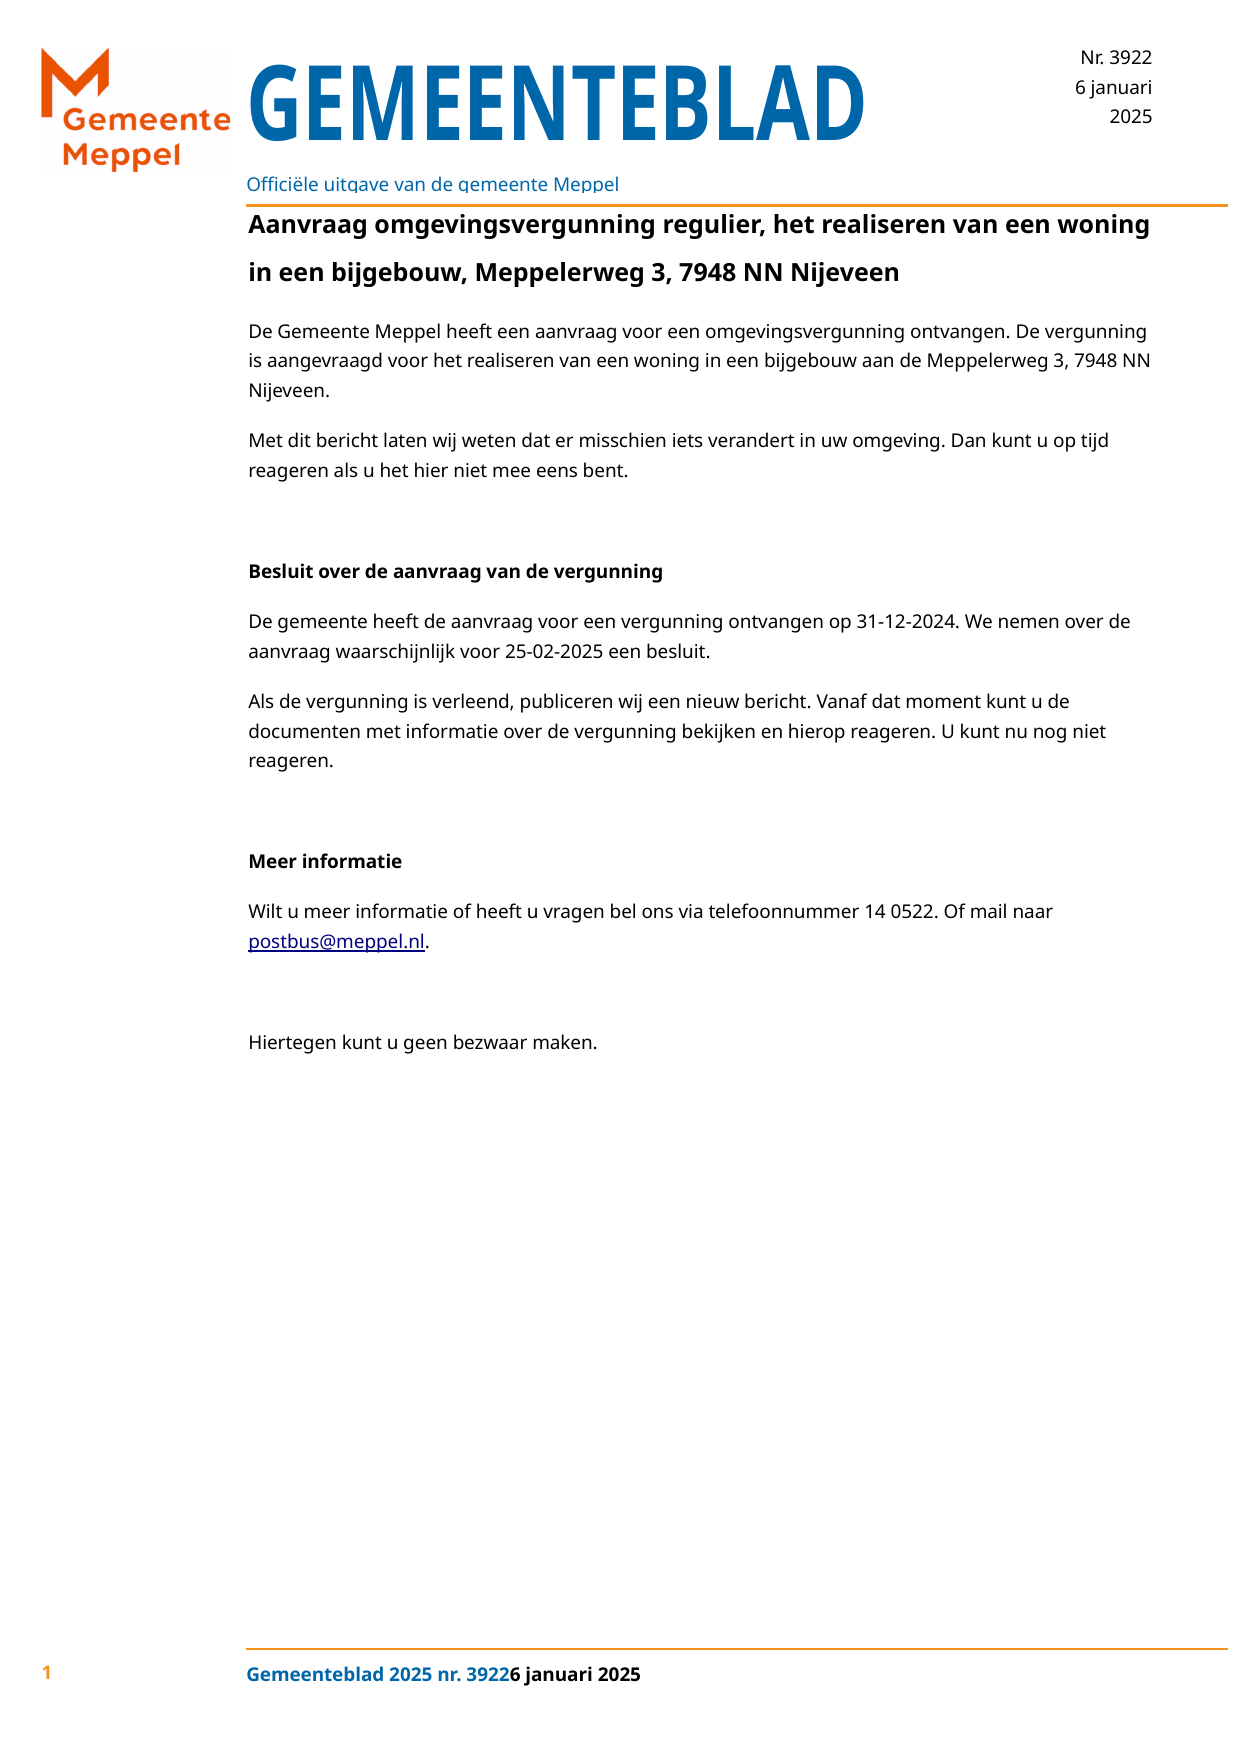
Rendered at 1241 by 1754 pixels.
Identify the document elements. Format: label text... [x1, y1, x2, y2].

text Hiertegen kunt u geen bezwaar maken. [248, 1029, 1152, 1055]
text Als de vergunning is verleend, publiceren wij een nieuw bericht. Vanaf dat moment kunt u de documenten met informatie over de vergunning bekijken en hierop reageren. U kunt nu nog niet reageren. [248, 688, 1152, 773]
text Meer informatie [248, 848, 1152, 874]
text Besluit over de aanvraag van de vergunning [248, 558, 1152, 584]
text Wilt u meer informatie of heeft u vragen bel ons via telefoonnummer 14 0522. Of mail naar postbus@meppel.nl. [248, 899, 1152, 954]
text Met dit bericht laten wij weten dat er misschien iets verandert in uw omgeving. Dan kunt u op tijd reageren als u het hier niet mee eens bent. [248, 427, 1152, 483]
picture [41, 47, 231, 172]
text Aanvraag omgevingsvergunning regulier, het realiseren van een woning in een bijgebouw, Meppelerweg 3, 7948 NN Nijeveen [248, 207, 1152, 288]
text De gemeente heeft de aanvraag voor een vergunning ontvangen op 31-12-2024. We nemen over de aanvraag waarschijnlijk voor 25-02-2025 een besluit. [248, 608, 1152, 664]
text De Gemeente Meppel heeft een aanvraag voor een omgevingsvergunning ontvangen. De vergunning is aangevraagd voor het realiseren van een woning in een bijgebouw aan de Meppelerweg 3, 7948 NN Nijeveen. [248, 318, 1152, 403]
